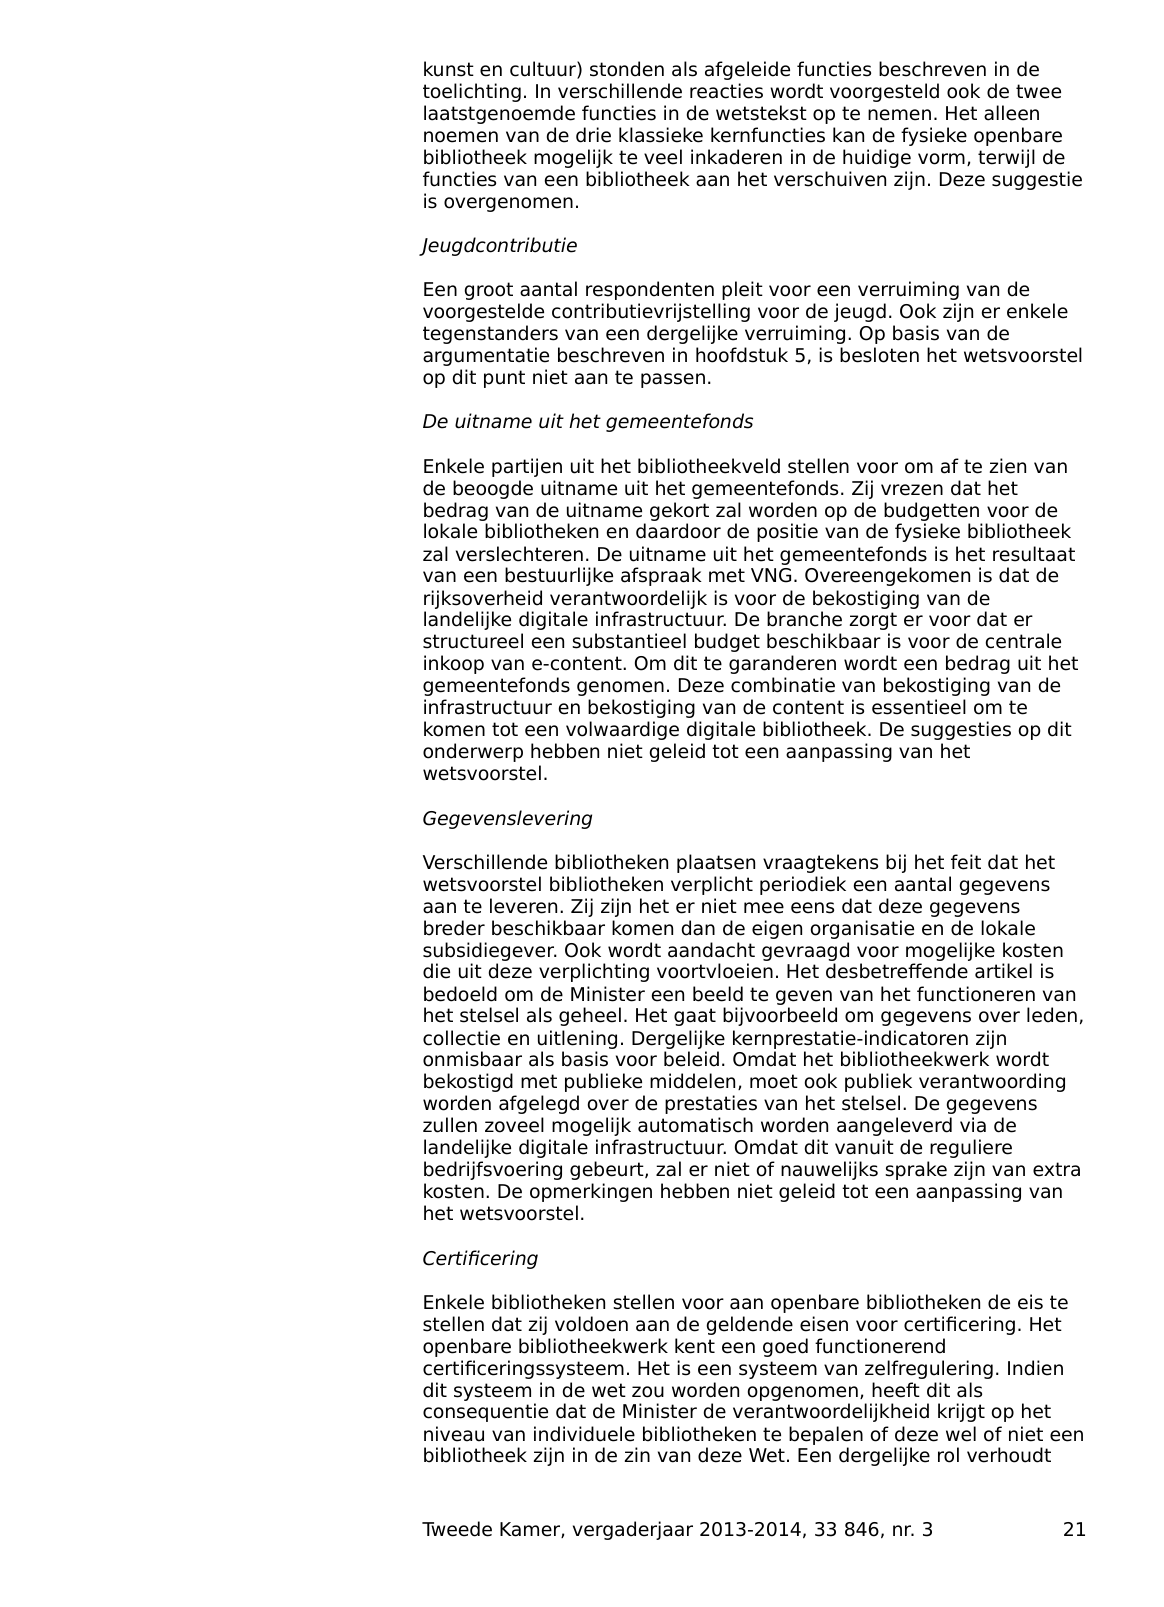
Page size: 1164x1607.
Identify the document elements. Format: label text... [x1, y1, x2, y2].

subtitle Gegevenslevering [422, 807, 1087, 829]
text kunst en cultuur) stonden als afgeleide functies beschreven in de toelichting. In verschillende reacties wordt voorgesteld ook de twee laatstgenoemde functies in de wetstekst op te nemen. Het alleen noemen van de drie klassieke kernfuncties kan de fysieke openbare bibliotheek mogelijk te veel inkaderen in de huidige vorm, terwijl de functies van een bibliotheek aan het verschuiven zijn. Deze suggestie is overgenomen. [422, 59, 1087, 213]
subtitle Jeugdcontributie [422, 235, 1087, 257]
text Een groot aantal respondenten pleit voor een verruiming van de voorgestelde contributievrijstelling voor de jeugd. Ook zijn er enkele tegenstanders van een dergelijke verruiming. Op basis van de argumentatie beschreven in hoofdstuk 5, is besloten het wetsvoorstel op dit punt niet aan te passen. [422, 279, 1087, 389]
subtitle De uitname uit het gemeentefonds [422, 411, 1087, 433]
subtitle Certificering [422, 1247, 1087, 1269]
text Enkele bibliotheken stellen voor aan openbare bibliotheken de eis te stellen dat zij voldoen aan de geldende eisen voor certificering. Het openbare bibliotheekwerk kent een goed functionerend certificeringssysteem. Het is een systeem van zelfregulering. Indien dit systeem in de wet zou worden opgenomen, heeft dit als consequentie dat de Minister de verantwoordelijkheid krijgt op het niveau van individuele bibliotheken te bepalen of deze wel of niet een bibliotheek zijn in de zin van deze Wet. Een dergelijke rol verhoudt [422, 1292, 1087, 1467]
text Enkele partijen uit het bibliotheekveld stellen voor om af te zien van de beoogde uitname uit het gemeentefonds. Zij vrezen dat het bedrag van de uitname gekort zal worden op de budgetten voor de lokale bibliotheken en daardoor de positie van de fysieke bibliotheek zal verslechteren. De uitname uit het gemeentefonds is het resultaat van een bestuurlijke afspraak met VNG. Overeengekomen is dat de rijksoverheid verantwoordelijk is voor de bekostiging van de landelijke digitale infrastructuur. De branche zorgt er voor dat er structureel een substantieel budget beschikbaar is voor de centrale inkoop van e-content. Om dit te garanderen wordt een bedrag uit het gemeentefonds genomen. Deze combinatie van bekostiging van de infrastructuur en bekostiging van de content is essentieel om te komen tot een volwaardige digitale bibliotheek. De suggesties op dit onderwerp hebben niet geleid tot een aanpassing van het wetsvoorstel. [422, 456, 1087, 785]
text Verschillende bibliotheken plaatsen vraagtekens bij het feit dat het wetsvoorstel bibliotheken verplicht periodiek een aantal gegevens aan te leveren. Zij zijn het er niet mee eens dat deze gegevens breder beschikbaar komen dan de eigen organisatie en de lokale subsidiegever. Ook wordt aandacht gevraagd voor mogelijke kosten die uit deze verplichting voortvloeien. Het desbetreffende artikel is bedoeld om de Minister een beeld te geven van het functioneren van het stelsel als geheel. Het gaat bijvoorbeeld om gegevens over leden, collectie en uitlening. Dergelijke kernprestatie-indicatoren zijn onmisbaar als basis voor beleid. Omdat het bibliotheekwerk wordt bekostigd met publieke middelen, moet ook publiek verantwoording worden afgelegd over de prestaties van het stelsel. De gegevens zullen zoveel mogelijk automatisch worden aangeleverd via de landelijke digitale infrastructuur. Omdat dit vanuit de reguliere bedrijfsvoering gebeurt, zal er niet of nauwelijks sprake zijn van extra kosten. De opmerkingen hebben niet geleid tot een aanpassing van het wetsvoorstel. [422, 852, 1087, 1225]
